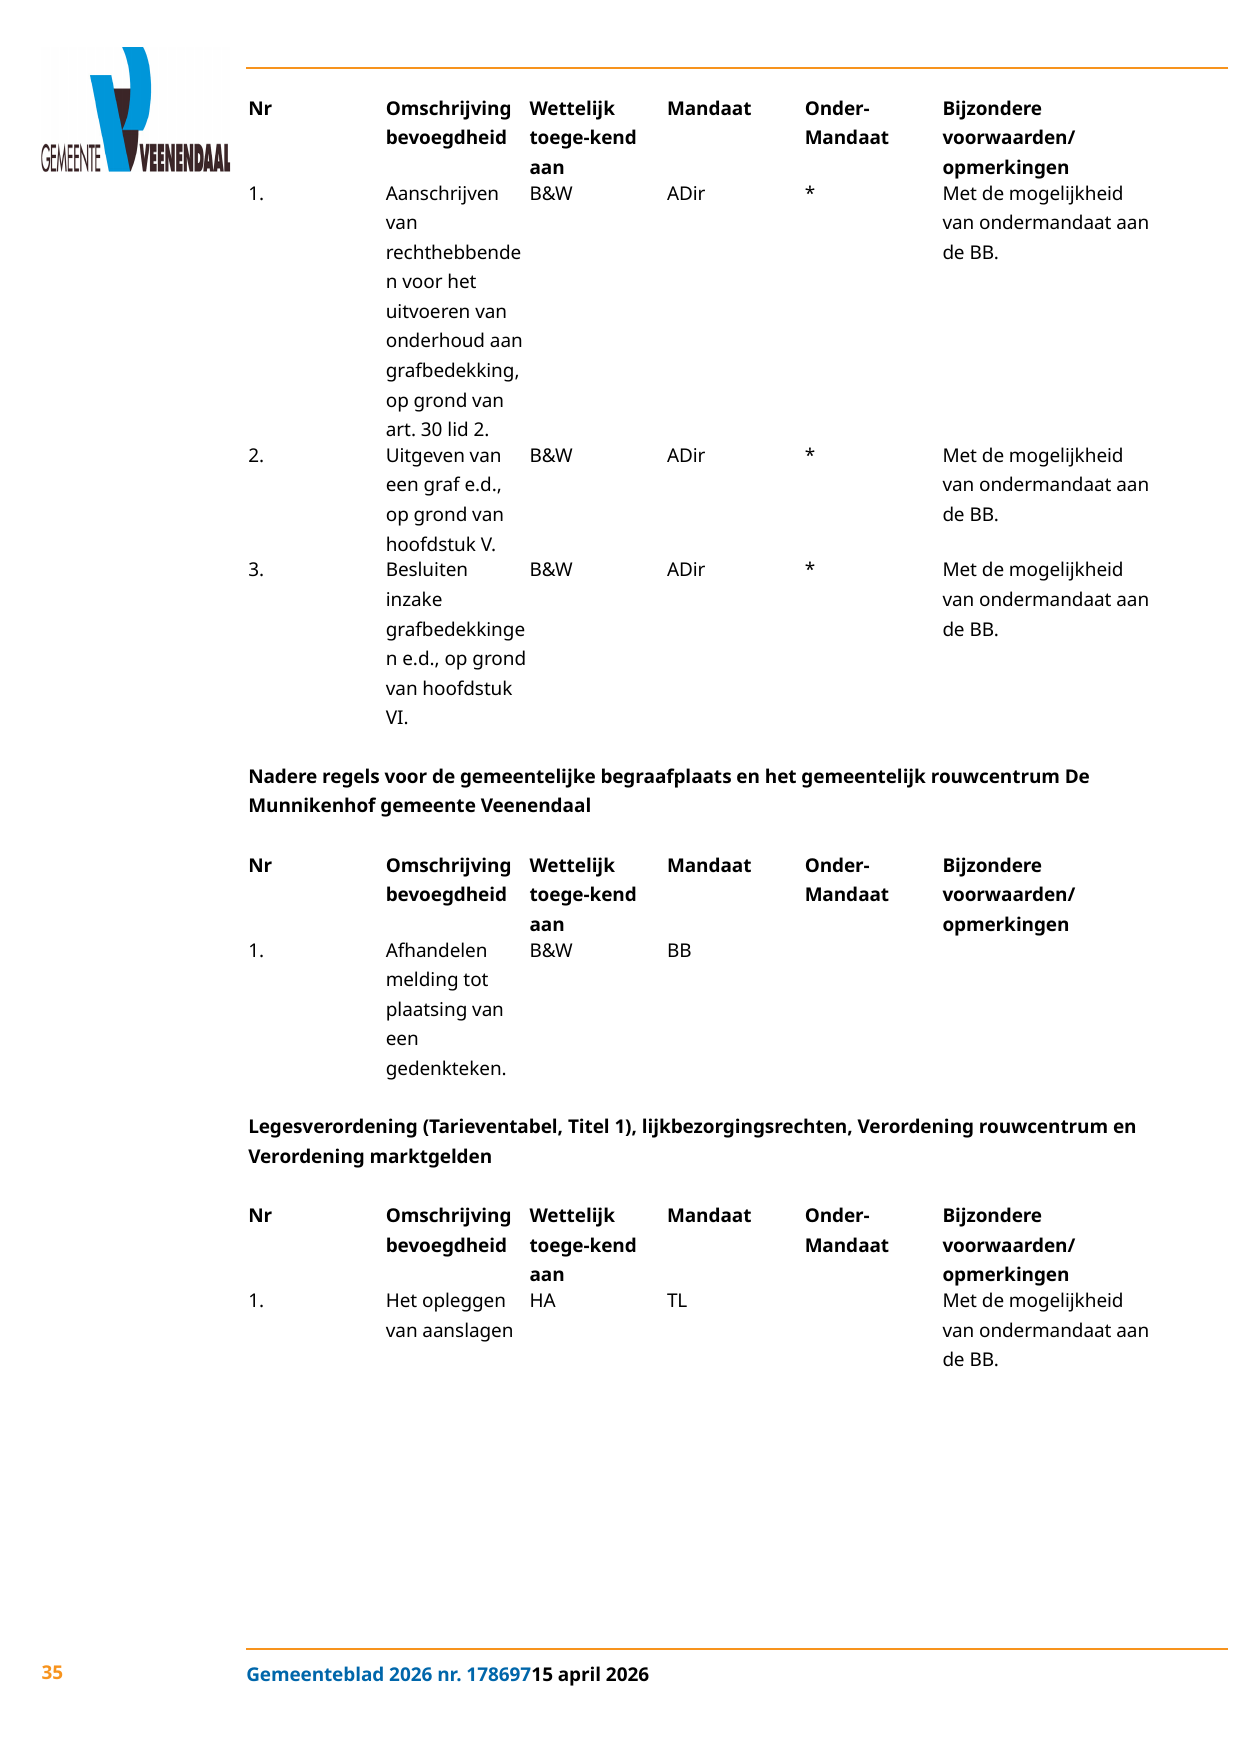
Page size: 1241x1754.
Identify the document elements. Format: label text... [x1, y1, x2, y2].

table_header Omschrijving bevoegdheid [386, 1203, 529, 1287]
table_header Mandaat [667, 1203, 804, 1287]
table_header Bijzondere voorwaarden/ opmerkingen [942, 95, 1152, 180]
table_cell TL [667, 1288, 804, 1372]
table_cell 1. [248, 180, 386, 442]
table_header Mandaat [667, 95, 804, 180]
table_cell Het opleggen van aanslagen [386, 1288, 529, 1372]
table_cell Afhandelen melding tot plaatsing van een gedenkteken. [386, 937, 529, 1081]
table_header Mandaat [667, 852, 804, 937]
table_header Nr [248, 852, 386, 937]
table_cell HA [529, 1288, 667, 1372]
table_header Omschrijving bevoegdheid [386, 95, 529, 180]
table_cell 3. [248, 557, 386, 730]
text Legesverordening (Tarieventabel, Titel 1), lijkbezorgingsrechten, Verordening rouwcentrum en Verordening marktgelden [248, 1114, 1152, 1169]
text Nadere regels voor de gemeentelijke begraafplaats en het gemeentelijk rouwcentrum De Munnikenhof gemeente Veenendaal [248, 763, 1152, 818]
table_header Onder- Mandaat [805, 1203, 942, 1287]
table_cell Aanschrijven van rechthebbenden voor het uitvoeren van onderhoud aan grafbedekking, op grond van art. 30 lid 2. [386, 180, 529, 442]
table_cell 1. [248, 1288, 386, 1372]
table_cell [942, 937, 1152, 1081]
table_header Wettelijk toege-kend aan [529, 95, 667, 180]
picture [123, 47, 231, 172]
table_cell Met de mogelijkheid van ondermandaat aan de BB. [942, 557, 1152, 730]
table_cell [805, 937, 942, 1081]
table_cell * [805, 557, 942, 730]
table_cell Met de mogelijkheid van ondermandaat aan de BB. [942, 442, 1152, 557]
table_cell 1. [248, 937, 386, 1081]
table_cell B&W [529, 442, 667, 557]
table_header Bijzondere voorwaarden/ opmerkingen [942, 852, 1152, 937]
table_header Nr [248, 1203, 386, 1287]
table_header Bijzondere voorwaarden/ opmerkingen [942, 1203, 1152, 1287]
table_cell ADir [667, 180, 804, 442]
table_cell B&W [529, 557, 667, 730]
table_cell Uitgeven van een graf e.d., op grond van hoofdstuk V. [386, 442, 529, 557]
table_cell B&W [529, 937, 667, 1081]
table_cell Met de mogelijkheid van ondermandaat aan de BB. [942, 1288, 1152, 1372]
table_header Onder- Mandaat [805, 95, 942, 180]
table_header Nr [248, 95, 386, 180]
table_cell B&W [529, 180, 667, 442]
table_header Onder- Mandaat [805, 852, 942, 937]
table_header Wettelijk toege-kend aan [529, 1203, 667, 1287]
table_header Wettelijk toege-kend aan [529, 852, 667, 937]
table_cell * [805, 442, 942, 557]
table_cell ADir [667, 557, 804, 730]
table_header Omschrijving bevoegdheid [386, 852, 529, 937]
table_cell ADir [667, 442, 804, 557]
table_cell BB [667, 937, 804, 1081]
picture [41, 47, 130, 172]
table_cell Met de mogelijkheid van ondermandaat aan de BB. [942, 180, 1152, 442]
table_cell [805, 1288, 942, 1372]
table_cell * [805, 180, 942, 442]
table_cell Besluiten inzake grafbedekkingen e.d., op grond van hoofdstuk VI. [386, 557, 529, 730]
table_cell 2. [248, 442, 386, 557]
